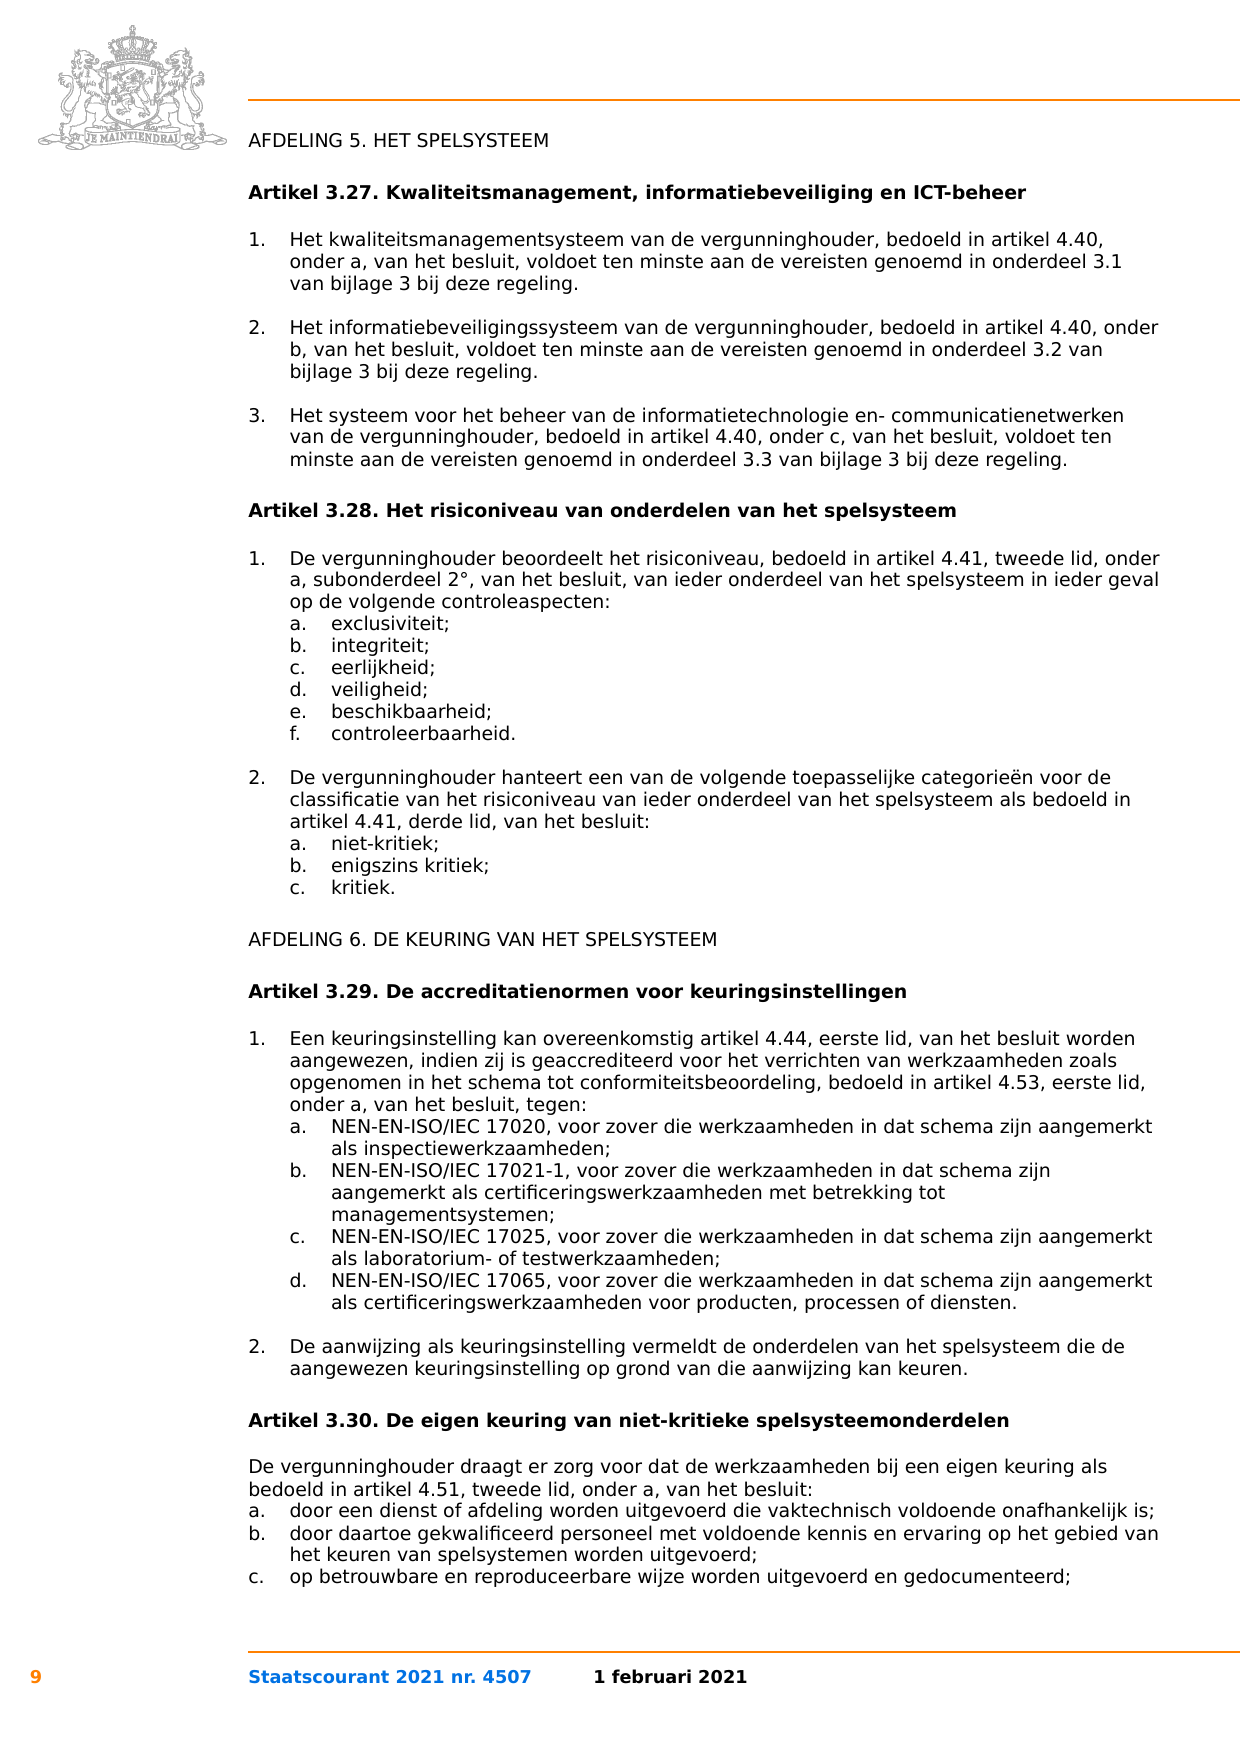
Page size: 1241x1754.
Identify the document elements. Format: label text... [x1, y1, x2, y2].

text b. integriteit; [289, 635, 1163, 657]
text 1. De vergunninghouder beoordeelt het risiconiveau, bedoeld in artikel 4.41, tweede lid, onder a, subonderdeel 2°, van het besluit, van ieder onderdeel van het spelsysteem in ieder geval op de volgende controleaspecten: [248, 547, 1163, 613]
text a. niet-kritiek; [289, 833, 1163, 855]
subtitle AFDELING 5. HET SPELSYSTEEM [248, 130, 1163, 152]
text b. door daartoe gekwalificeerd personeel met voldoende kennis en ervaring op het gebied van het keuren van spelsystemen worden uitgevoerd; [248, 1522, 1163, 1566]
picture [38, 25, 227, 150]
subtitle Artikel 3.30. De eigen keuring van niet-kritieke spelsysteemonderdelen [248, 1409, 1163, 1431]
text a. NEN-EN-ISO/IEC 17020, voor zover die werkzaamheden in dat schema zijn aangemerkt als inspectiewerkzaamheden; [289, 1116, 1163, 1160]
text d. veiligheid; [289, 679, 1163, 701]
text De vergunninghouder draagt er zorg voor dat de werkzaamheden bij een eigen keuring als bedoeld in artikel 4.51, tweede lid, onder a, van het besluit: [248, 1456, 1163, 1500]
text 1. Het kwaliteitsmanagementsysteem van de vergunninghouder, bedoeld in artikel 4.40, onder a, van het besluit, voldoet ten minste aan de vereisten genoemd in onderdeel 3.1 van bijlage 3 bij deze regeling. [248, 229, 1163, 295]
text 2. Het informatiebeveiligingssysteem van de vergunninghouder, bedoeld in artikel 4.40, onder b, van het besluit, voldoet ten minste aan de vereisten genoemd in onderdeel 3.2 van bijlage 3 bij deze regeling. [248, 317, 1163, 383]
subtitle Artikel 3.29. De accreditatienormen voor keuringsinstellingen [248, 981, 1163, 1003]
text f. controleerbaarheid. [289, 723, 1163, 745]
text b. NEN-EN-ISO/IEC 17021-1, voor zover die werkzaamheden in dat schema zijn aangemerkt als certificeringswerkzaamheden met betrekking tot managementsystemen; [289, 1160, 1163, 1226]
subtitle AFDELING 6. DE KEURING VAN HET SPELSYSTEEM [248, 929, 1163, 951]
text 3. Het systeem voor het beheer van de informatietechnologie en- communicatienetwerken van de vergunninghouder, bedoeld in artikel 4.40, onder c, van het besluit, voldoet ten minste aan de vereisten genoemd in onderdeel 3.3 van bijlage 3 bij deze regeling. [248, 404, 1163, 470]
text a. exclusiviteit; [289, 613, 1163, 635]
text c. eerlijkheid; [289, 657, 1163, 679]
text b. enigszins kritiek; [289, 855, 1163, 877]
text e. beschikbaarheid; [289, 701, 1163, 723]
text c. NEN-EN-ISO/IEC 17025, voor zover die werkzaamheden in dat schema zijn aangemerkt als laboratorium- of testwerkzaamheden; [289, 1226, 1163, 1270]
text 2. De aanwijzing als keuringsinstelling vermeldt de onderdelen van het spelsysteem die de aangewezen keuringsinstelling op grond van die aanwijzing kan keuren. [248, 1336, 1163, 1379]
text c. op betrouwbare en reproduceerbare wijze worden uitgevoerd en gedocumenteerd; [248, 1566, 1163, 1588]
text c. kritiek. [289, 877, 1163, 899]
text 1. Een keuringsinstelling kan overeenkomstig artikel 4.44, eerste lid, van het besluit worden aangewezen, indien zij is geaccrediteerd voor het verrichten van werkzaamheden zoals opgenomen in het schema tot conformiteitsbeoordeling, bedoeld in artikel 4.53, eerste lid, onder a, van het besluit, tegen: [248, 1028, 1163, 1116]
text a. door een dienst of afdeling worden uitgevoerd die vaktechnisch voldoende onafhankelijk is; [248, 1500, 1163, 1522]
text 2. De vergunninghouder hanteert een van de volgende toepasselijke categorieën voor de classificatie van het risiconiveau van ieder onderdeel van het spelsysteem als bedoeld in artikel 4.41, derde lid, van het besluit: [248, 767, 1163, 833]
text d. NEN-EN-ISO/IEC 17065, voor zover die werkzaamheden in dat schema zijn aangemerkt als certificeringswerkzaamheden voor producten, processen of diensten. [289, 1270, 1163, 1314]
subtitle Artikel 3.27. Kwaliteitsmanagement, informatiebeveiliging en ICT-beheer [248, 182, 1163, 204]
subtitle Artikel 3.28. Het risiconiveau van onderdelen van het spelsysteem [248, 500, 1163, 522]
